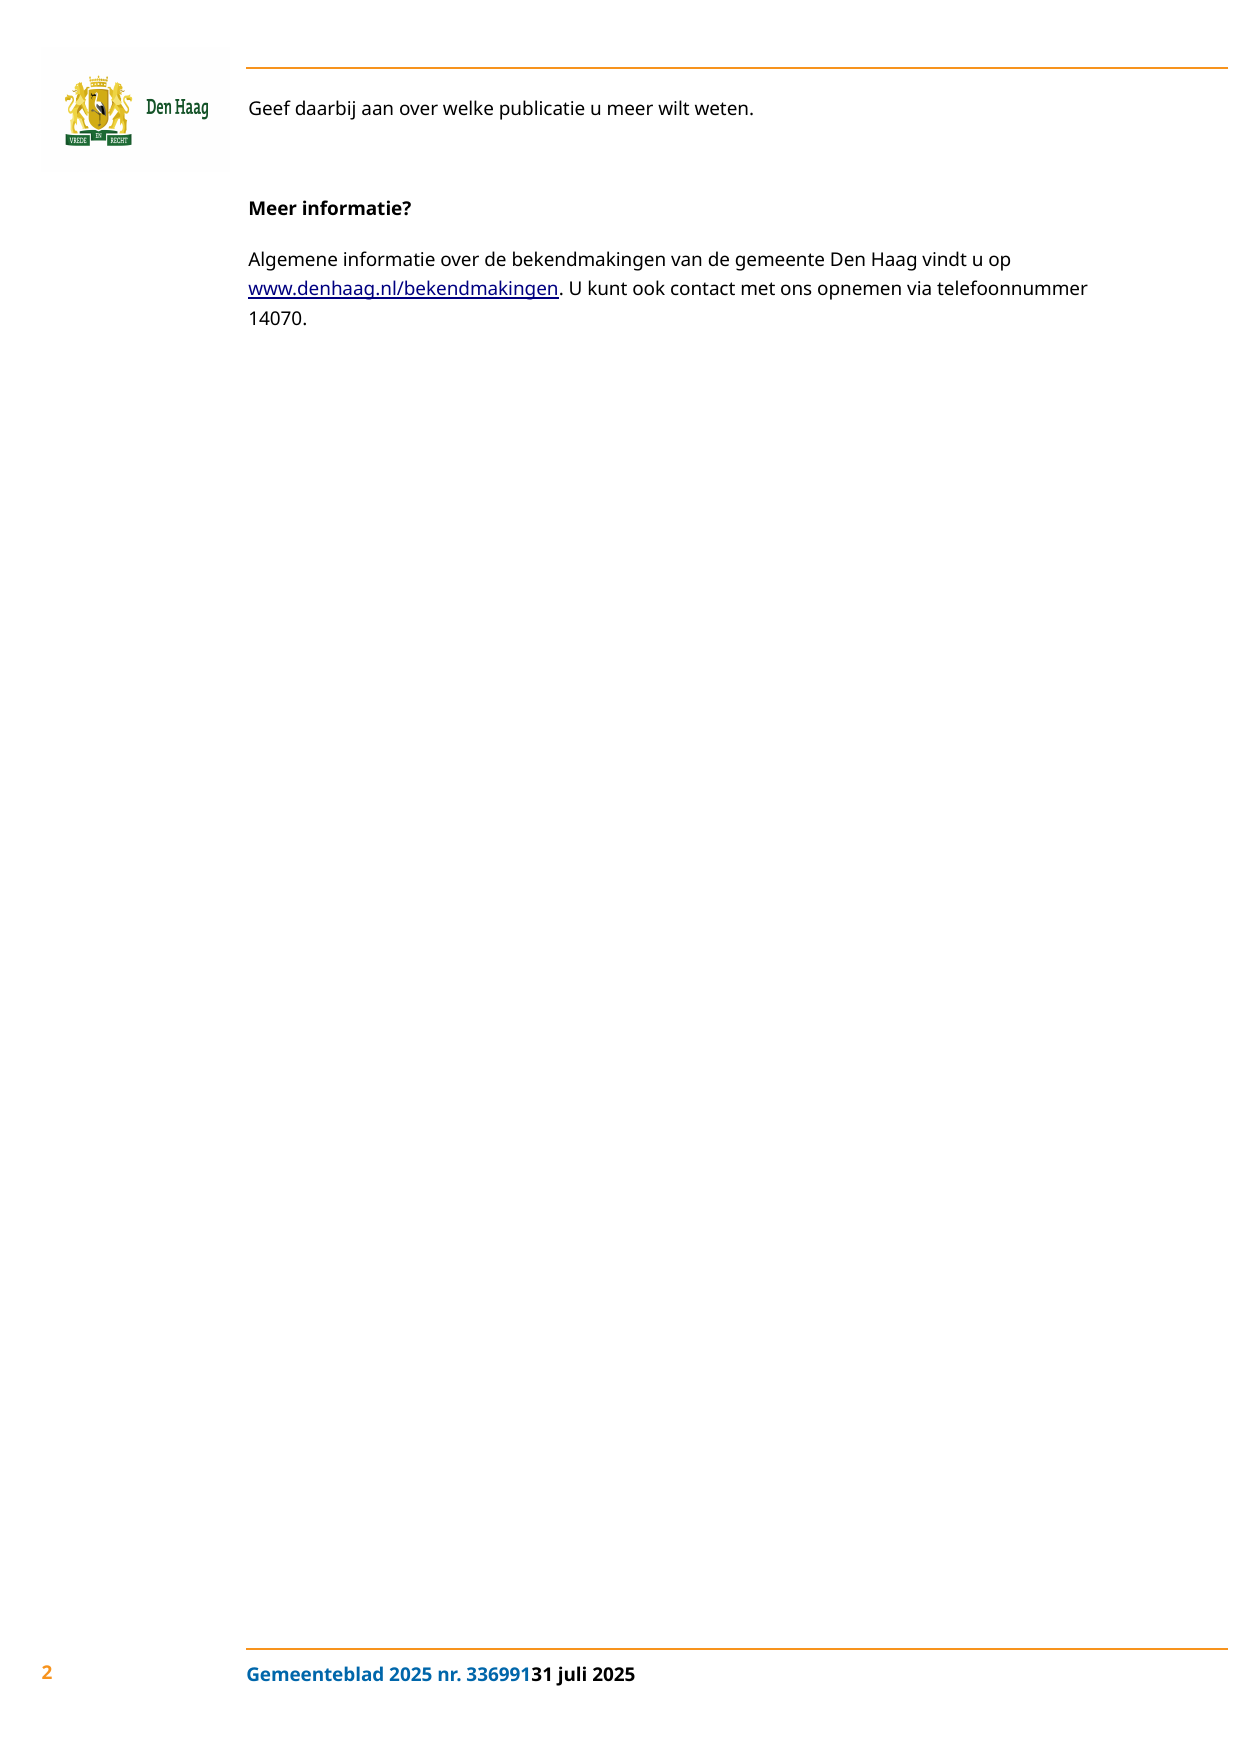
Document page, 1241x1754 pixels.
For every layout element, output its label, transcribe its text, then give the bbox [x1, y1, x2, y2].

text Meer informatie? [248, 196, 1152, 221]
picture [41, 47, 231, 172]
text Algemene informatie over de bekendmakingen van de gemeente Den Haag vindt u op www.denhaag.nl/bekendmakingen. U kunt ook contact met ons opnemen via telefoonnummer 14070. [248, 246, 1152, 331]
text Geef daarbij aan over welke publicatie u meer wilt weten. [248, 95, 1152, 121]
